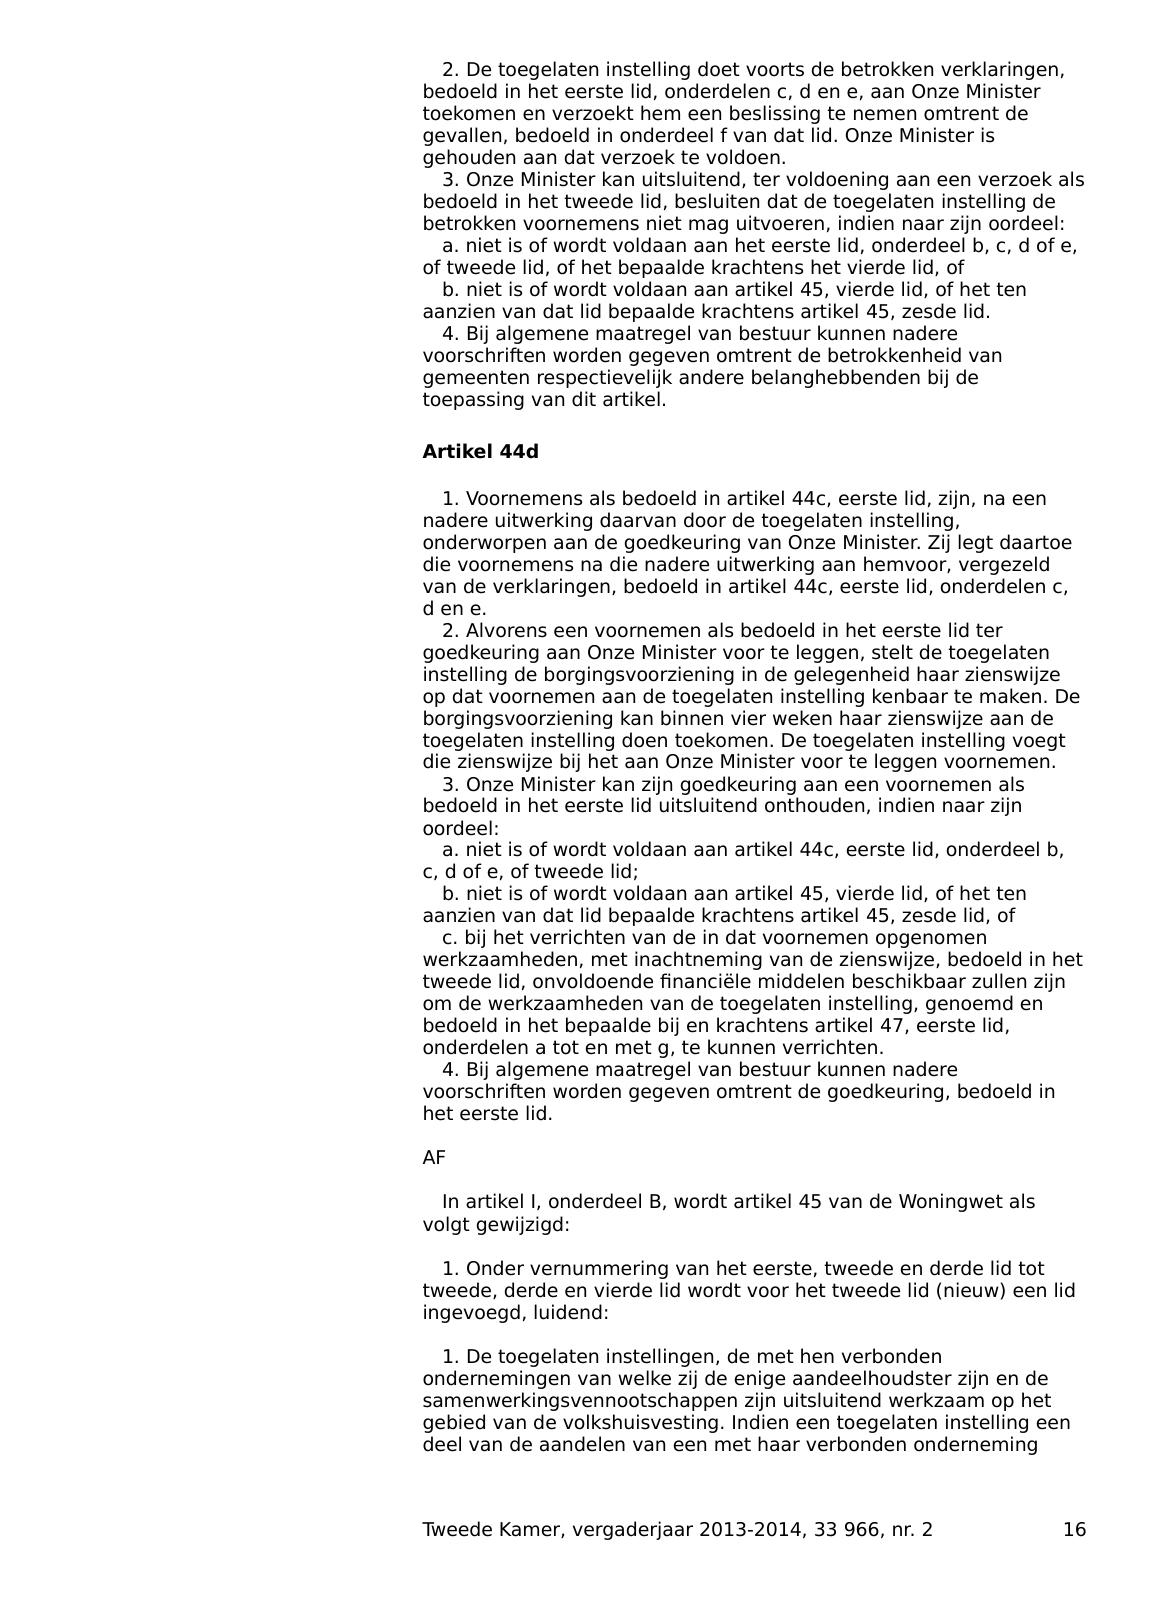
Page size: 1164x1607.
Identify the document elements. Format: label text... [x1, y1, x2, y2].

text 4. Bij algemene maatregel van bestuur kunnen nadere voorschriften worden gegeven omtrent de goedkeuring, bedoeld in het eerste lid. [422, 1059, 1087, 1125]
text 1. Onder vernummering van het eerste, tweede en derde lid tot tweede, derde en vierde lid wordt voor het tweede lid (nieuw) een lid ingevoegd, luidend: [422, 1258, 1087, 1323]
text 2. Alvorens een voornemen als bedoeld in het eerste lid ter goedkeuring aan Onze Minister voor te leggen, stelt de toegelaten instelling de borgingsvoorziening in de gelegenheid haar zienswijze op dat voornemen aan de toegelaten instelling kenbaar te maken. De borgingsvoorziening kan binnen vier weken haar zienswijze aan de toegelaten instelling doen toekomen. De toegelaten instelling voegt die zienswijze bij het aan Onze Minister voor te leggen voornemen. [422, 619, 1087, 773]
text a. niet is of wordt voldaan aan het eerste lid, onderdeel b, c, d of e, of tweede lid, of het bepaalde krachtens het vierde lid, of [422, 235, 1087, 279]
text AF [422, 1147, 1087, 1169]
text 2. De toegelaten instelling doet voorts de betrokken verklaringen, bedoeld in het eerste lid, onderdelen c, d en e, aan Onze Minister toekomen en verzoekt hem een beslissing te nemen omtrent de gevallen, bedoeld in onderdeel f van dat lid. Onze Minister is gehouden aan dat verzoek te voldoen. [422, 59, 1087, 169]
text b. niet is of wordt voldaan aan artikel 45, vierde lid, of het ten aanzien van dat lid bepaalde krachtens artikel 45, zesde lid, of [422, 883, 1087, 927]
text 3. Onze Minister kan uitsluitend, ter voldoening aan een verzoek als bedoeld in het tweede lid, besluiten dat de toegelaten instelling de betrokken voornemens niet mag uitvoeren, indien naar zijn oordeel: [422, 169, 1087, 235]
text In artikel I, onderdeel B, wordt artikel 45 van de Woningwet als volgt gewijzigd: [422, 1191, 1087, 1235]
subtitle Artikel 44d [422, 441, 1087, 463]
text 4. Bij algemene maatregel van bestuur kunnen nadere voorschriften worden gegeven omtrent de betrokkenheid van gemeenten respectievelijk andere belanghebbenden bij de toepassing van dit artikel. [422, 323, 1087, 411]
text b. niet is of wordt voldaan aan artikel 45, vierde lid, of het ten aanzien van dat lid bepaalde krachtens artikel 45, zesde lid. [422, 279, 1087, 323]
text a. niet is of wordt voldaan aan artikel 44c, eerste lid, onderdeel b, c, d of e, of tweede lid; [422, 839, 1087, 883]
text 1. Voornemens als bedoeld in artikel 44c, eerste lid, zijn, na een nadere uitwerking daarvan door de toegelaten instelling, onderworpen aan de goedkeuring van Onze Minister. Zij legt daartoe die voornemens na die nadere uitwerking aan hemvoor, vergezeld van de verklaringen, bedoeld in artikel 44c, eerste lid, onderdelen c, d en e. [422, 488, 1087, 619]
text c. bij het verrichten van de in dat voornemen opgenomen werkzaamheden, met inachtneming van de zienswijze, bedoeld in het tweede lid, onvoldoende financiële middelen beschikbaar zullen zijn om de werkzaamheden van de toegelaten instelling, genoemd en bedoeld in het bepaalde bij en krachtens artikel 47, eerste lid, onderdelen a tot en met g, te kunnen verrichten. [422, 927, 1087, 1059]
text 1. De toegelaten instellingen, de met hen verbonden ondernemingen van welke zij de enige aandeelhoudster zijn en de samenwerkingsvennootschappen zijn uitsluitend werkzaam op het gebied van de volkshuisvesting. Indien een toegelaten instelling een deel van de aandelen van een met haar verbonden onderneming [422, 1346, 1087, 1456]
text 3. Onze Minister kan zijn goedkeuring aan een voornemen als bedoeld in het eerste lid uitsluitend onthouden, indien naar zijn oordeel: [422, 773, 1087, 839]
